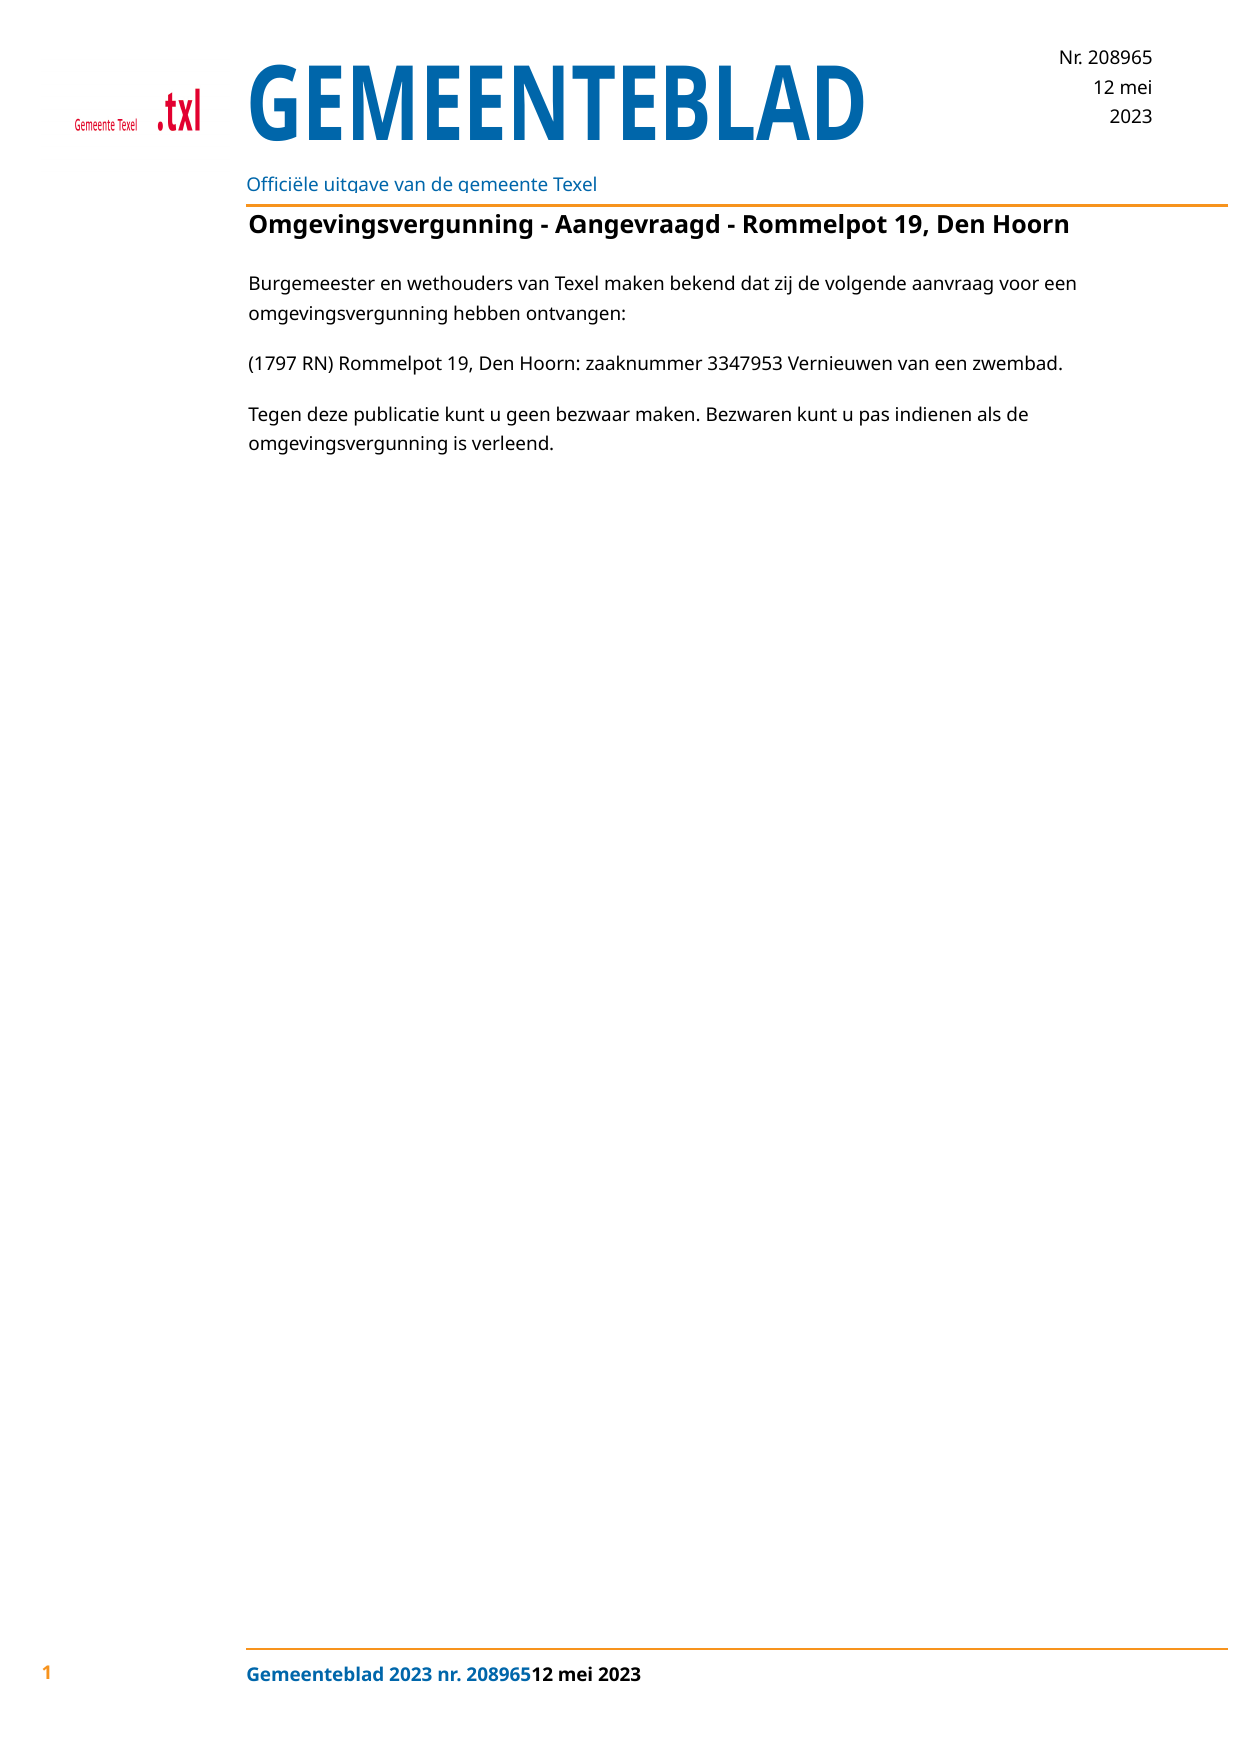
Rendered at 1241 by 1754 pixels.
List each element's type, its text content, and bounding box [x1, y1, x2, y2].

text Omgevingsvergunning - Aangevraagd - Rommelpot 19, Den Hoorn [248, 207, 1152, 241]
text (1797 RN) Rommelpot 19, Den Hoorn: zaaknummer 3347953 Vernieuwen van een zwembad. [248, 350, 1152, 376]
text Tegen deze publicatie kunt u geen bezwaar maken. Bezwaren kunt u pas indienen als de omgevingsvergunning is verleend. [248, 401, 1152, 456]
picture [41, 47, 231, 172]
text Burgemeester en wethouders van Texel maken bekend dat zij de volgende aanvraag voor een omgevingsvergunning hebben ontvangen: [248, 270, 1152, 326]
